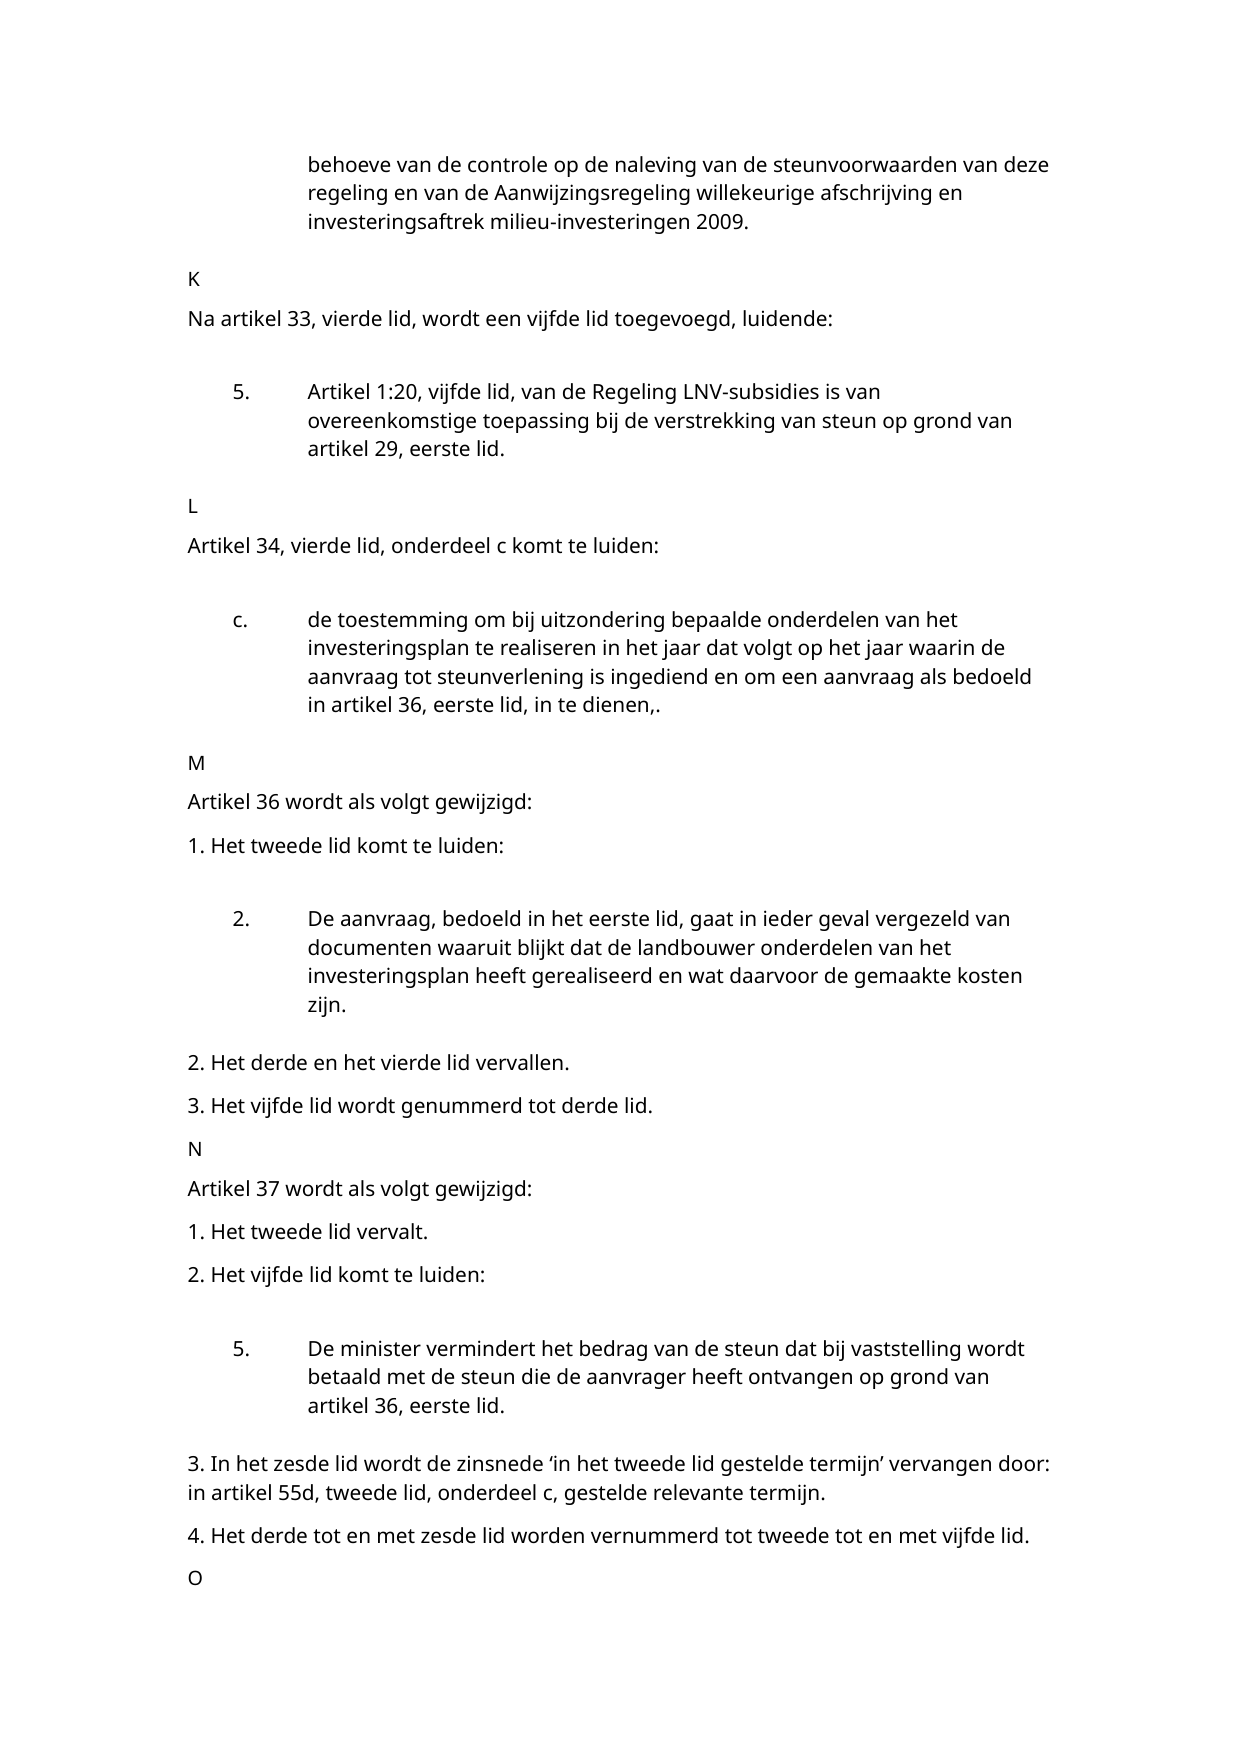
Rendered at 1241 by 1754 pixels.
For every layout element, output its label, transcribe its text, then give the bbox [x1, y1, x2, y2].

text 4. Het derde tot en met zesde lid worden vernummerd tot tweede tot en met vijfde lid. [187, 1521, 1053, 1550]
list de toestemming om bij uitzondering bepaalde onderdelen van het investeringsplan te realiseren in het jaar dat volgt op het jaar waarin de aanvraag tot steunverlening is ingediend en om een aanvraag als bedoeld in artikel 36, eerste lid, in te dienen,. [232, 605, 1053, 719]
text 1. Het tweede lid komt te luiden: [187, 831, 1053, 859]
text 3. Het vijfde lid wordt genummerd tot derde lid. [187, 1092, 1053, 1120]
text M [187, 749, 1053, 776]
text Artikel 37 wordt als volgt gewijzigd: [187, 1174, 1053, 1202]
text 2. Het derde en het vierde lid vervallen. [187, 1048, 1053, 1077]
text K [187, 265, 1053, 292]
text Na artikel 33, vierde lid, wordt een vijfde lid toegevoegd, luidende: [187, 304, 1053, 332]
text 3. In het zesde lid wordt de zinsnede ‘in het tweede lid gestelde termijn’ vervangen door: in artikel 55d, tweede lid, onderdeel c, gestelde relevante termijn. [187, 1449, 1053, 1506]
text L [187, 493, 1053, 520]
text O [187, 1565, 1053, 1592]
text Artikel 34, vierde lid, onderdeel c komt te luiden: [187, 532, 1053, 560]
list behoeve van de controle op de naleving van de steunvoorwaarden van deze regeling en van de Aanwijzingsregeling willekeurige afschrijving en investeringsaftrek milieu-investeringen 2009. [232, 150, 1053, 235]
text N [187, 1135, 1053, 1162]
list De aanvraag, bedoeld in het eerste lid, gaat in ieder geval vergezeld van documenten waaruit blijkt dat de landbouwer onderdelen van het investeringsplan heeft gerealiseerd en wat daarvoor de gemaakte kosten zijn. [232, 904, 1053, 1018]
text 1. Het tweede lid vervalt. [187, 1217, 1053, 1246]
list De minister vermindert het bedrag van de steun dat bij vaststelling wordt betaald met de steun die de aanvrager heeft ontvangen op grond van artikel 36, eerste lid. [232, 1334, 1053, 1419]
text Artikel 36 wordt als volgt gewijzigd: [187, 787, 1053, 816]
text 2. Het vijfde lid komt te luiden: [187, 1261, 1053, 1289]
list Artikel 1:20, vijfde lid, van de Regeling LNV-subsidies is van overeenkomstige toepassing bij de verstrekking van steun op grond van artikel 29, eerste lid. [232, 377, 1053, 463]
